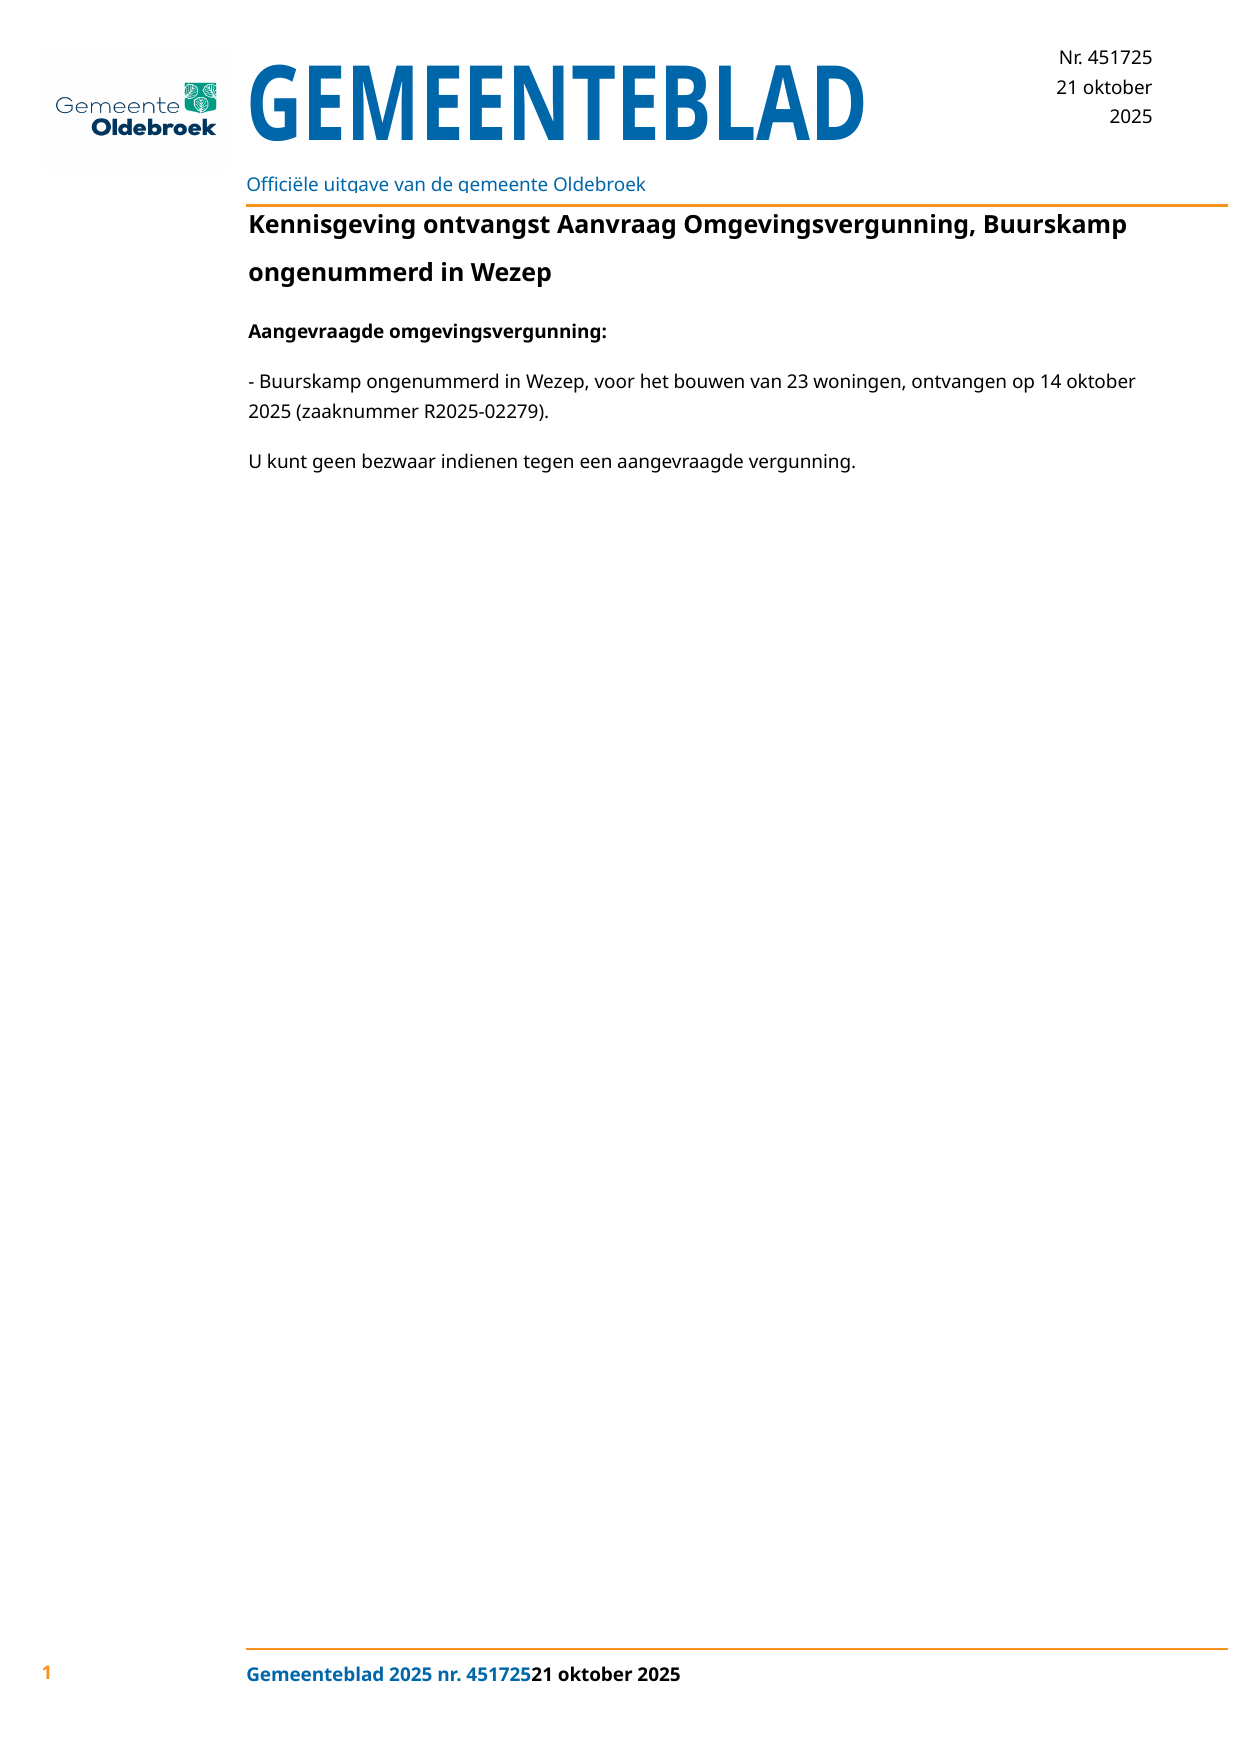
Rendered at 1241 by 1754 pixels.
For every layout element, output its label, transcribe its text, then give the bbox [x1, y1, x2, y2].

text Aangevraagde omgevingsvergunning: [248, 318, 1152, 344]
text U kunt geen bezwaar indienen tegen een aangevraagde vergunning. [248, 448, 1152, 474]
text - Buurskamp ongenummerd in Wezep, voor het bouwen van 23 woningen, ontvangen op 14 oktober 2025 (zaaknummer R2025-02279). [248, 368, 1152, 424]
picture [41, 47, 231, 172]
text Kennisgeving ontvangst Aanvraag Omgevingsvergunning, Buurskamp ongenummerd in Wezep [248, 207, 1152, 288]
